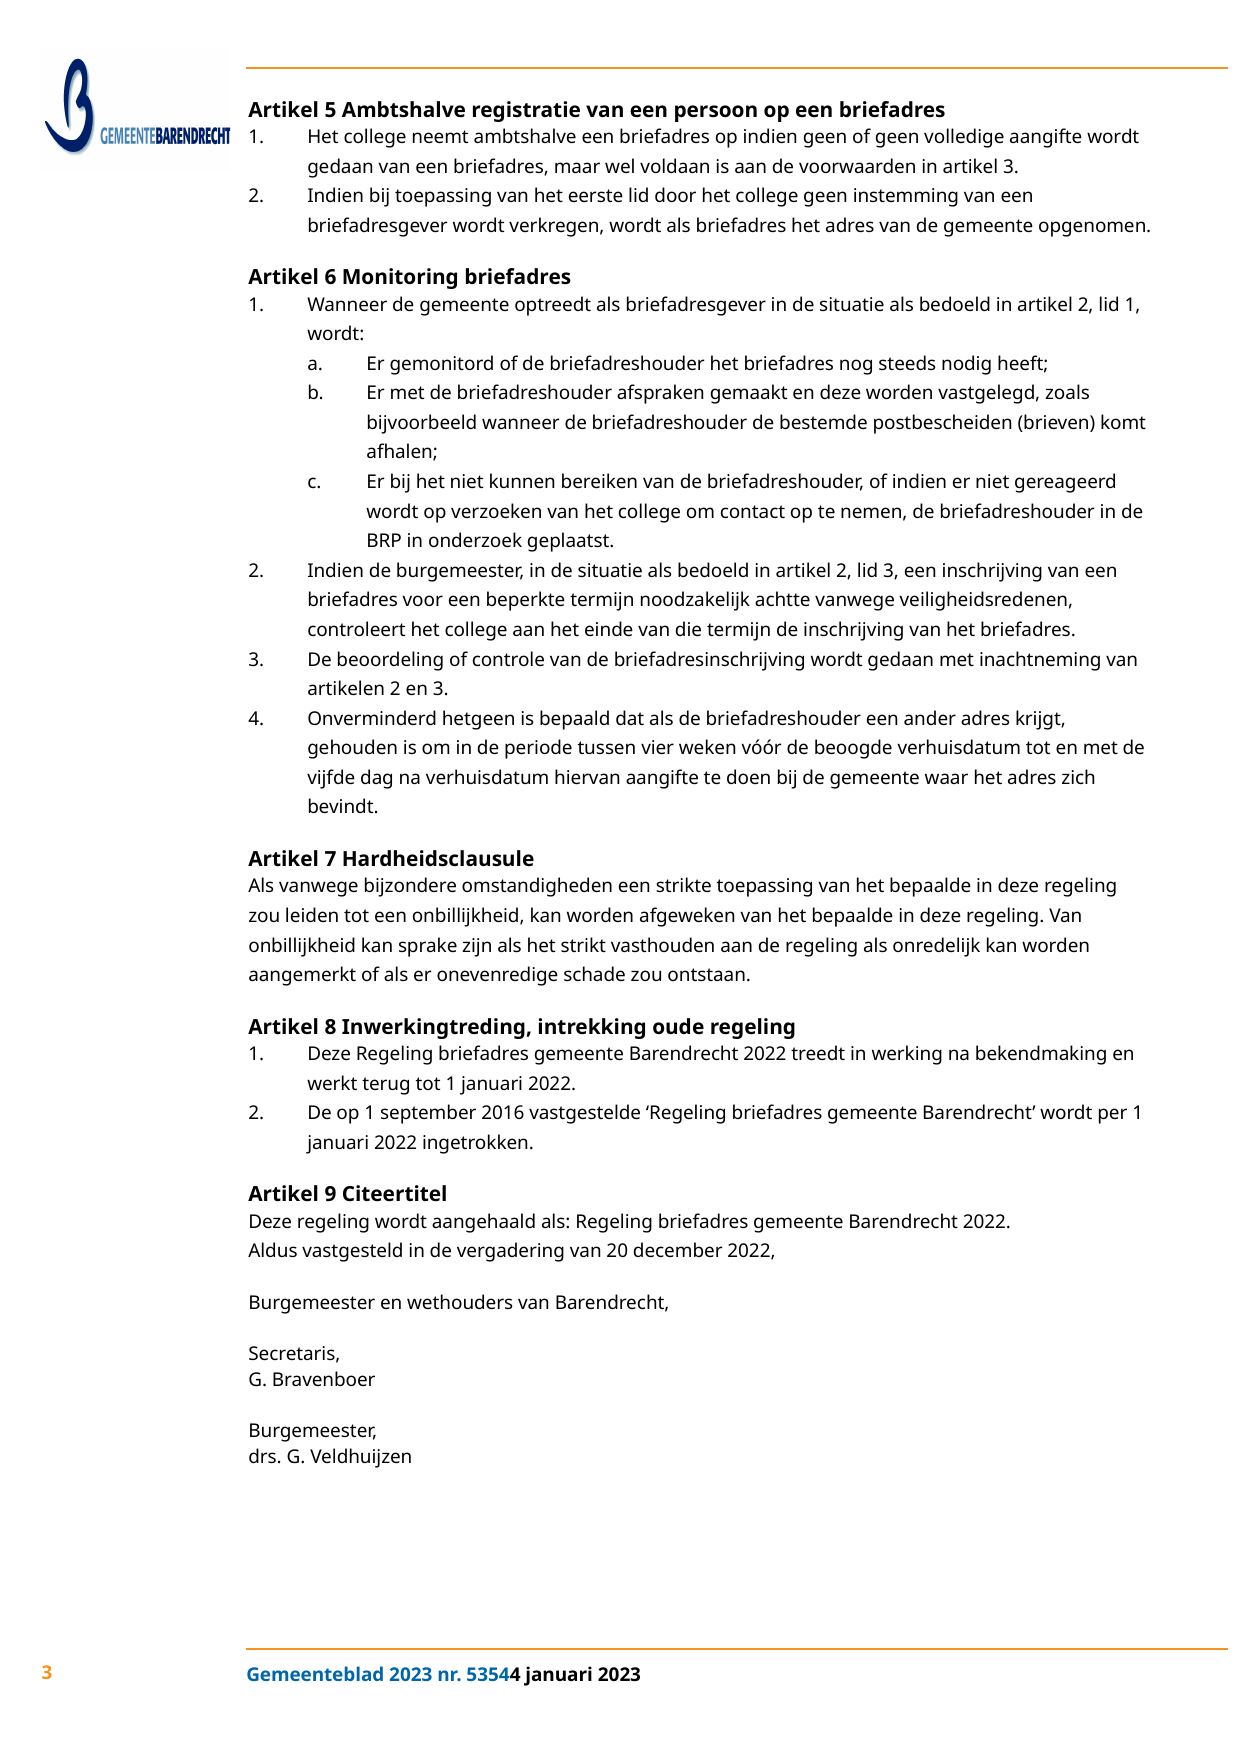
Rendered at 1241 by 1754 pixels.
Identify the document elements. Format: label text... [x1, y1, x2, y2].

text Secretaris, [248, 1340, 1152, 1366]
list Er met de briefadreshouder afspraken gemaakt en deze worden vastgelegd, zoals bijvoorbeeld wanneer de briefadreshouder de bestemde postbescheiden (brieven) komt afhalen; [307, 379, 1152, 464]
list De beoordeling of controle van de briefadresinschrijving wordt gedaan met inachtneming van artikelen 2 en 3. [248, 646, 1152, 701]
text Artikel 7 Hardheidsclausule [248, 844, 1152, 873]
text Aldus vastgesteld in de vergadering van 20 december 2022, [248, 1237, 1152, 1263]
list Wanneer de gemeente optreedt als briefadresgever in de situatie als bedoeld in artikel 2, lid 1, wordt: [248, 291, 1152, 346]
list Het college neemt ambtshalve een briefadres op indien geen of geen volledige aangifte wordt gedaan van een briefadres, maar wel voldaan is aan de voorwaarden in artikel 3. [248, 123, 1152, 178]
text Artikel 9 Citeertitel [248, 1179, 1152, 1208]
list Indien bij toepassing van het eerste lid door het college geen instemming van een briefadresgever wordt verkregen, wordt als briefadres het adres van de gemeente opgenomen. [248, 182, 1152, 238]
text Deze regeling wordt aangehaald als: Regeling briefadres gemeente Barendrecht 2022. [248, 1208, 1152, 1233]
text drs. G. Veldhuijzen [248, 1443, 1152, 1469]
text Als vanwege bijzondere omstandigheden een strikte toepassing van het bepaalde in deze regeling zou leiden tot een onbillijkheid, kan worden afgeweken van het bepaalde in deze regeling. Van onbillijkheid kan sprake zijn als het strikt vasthouden aan de regeling als onredelijk kan worden aangemerkt of als er onevenredige schade zou ontstaan. [248, 873, 1152, 987]
list Onverminderd hetgeen is bepaald dat als de briefadreshouder een ander adres krijgt, gehouden is om in de periode tussen vier weken vóór de beoogde verhuisdatum tot en met de vijfde dag na verhuisdatum hiervan aangifte te doen bij de gemeente waar het adres zich bevindt. [248, 705, 1152, 819]
picture [41, 47, 231, 172]
text Artikel 6 Monitoring briefadres [248, 262, 1152, 291]
text Burgemeester, [248, 1417, 1152, 1443]
text G. Bravenboer [248, 1366, 1152, 1392]
text Burgemeester en wethouders van Barendrecht, [248, 1289, 1152, 1314]
list Er gemonitord of de briefadreshouder het briefadres nog steeds nodig heeft; [307, 350, 1152, 376]
list Indien de burgemeester, in de situatie als bedoeld in artikel 2, lid 3, een inschrijving van een briefadres voor een beperkte termijn noodzakelijk achtte vanwege veiligheidsredenen, controleert het college aan het einde van die termijn de inschrijving van het briefadres. [248, 557, 1152, 642]
text Artikel 5 Ambtshalve registratie van een persoon op een briefadres [248, 95, 1152, 123]
text Artikel 8 Inwerkingtreding, intrekking oude regeling [248, 1012, 1152, 1040]
list Er bij het niet kunnen bereiken van de briefadreshouder, of indien er niet gereageerd wordt op verzoeken van het college om contact op te nemen, de briefadreshouder in de BRP in onderzoek geplaatst. [307, 468, 1152, 553]
list Deze Regeling briefadres gemeente Barendrecht 2022 treedt in werking na bekendmaking en werkt terug tot 1 januari 2022. [248, 1040, 1152, 1096]
list De op 1 september 2016 vastgestelde ‘Regeling briefadres gemeente Barendrecht’ wordt per 1 januari 2022 ingetrokken. [248, 1099, 1152, 1155]
